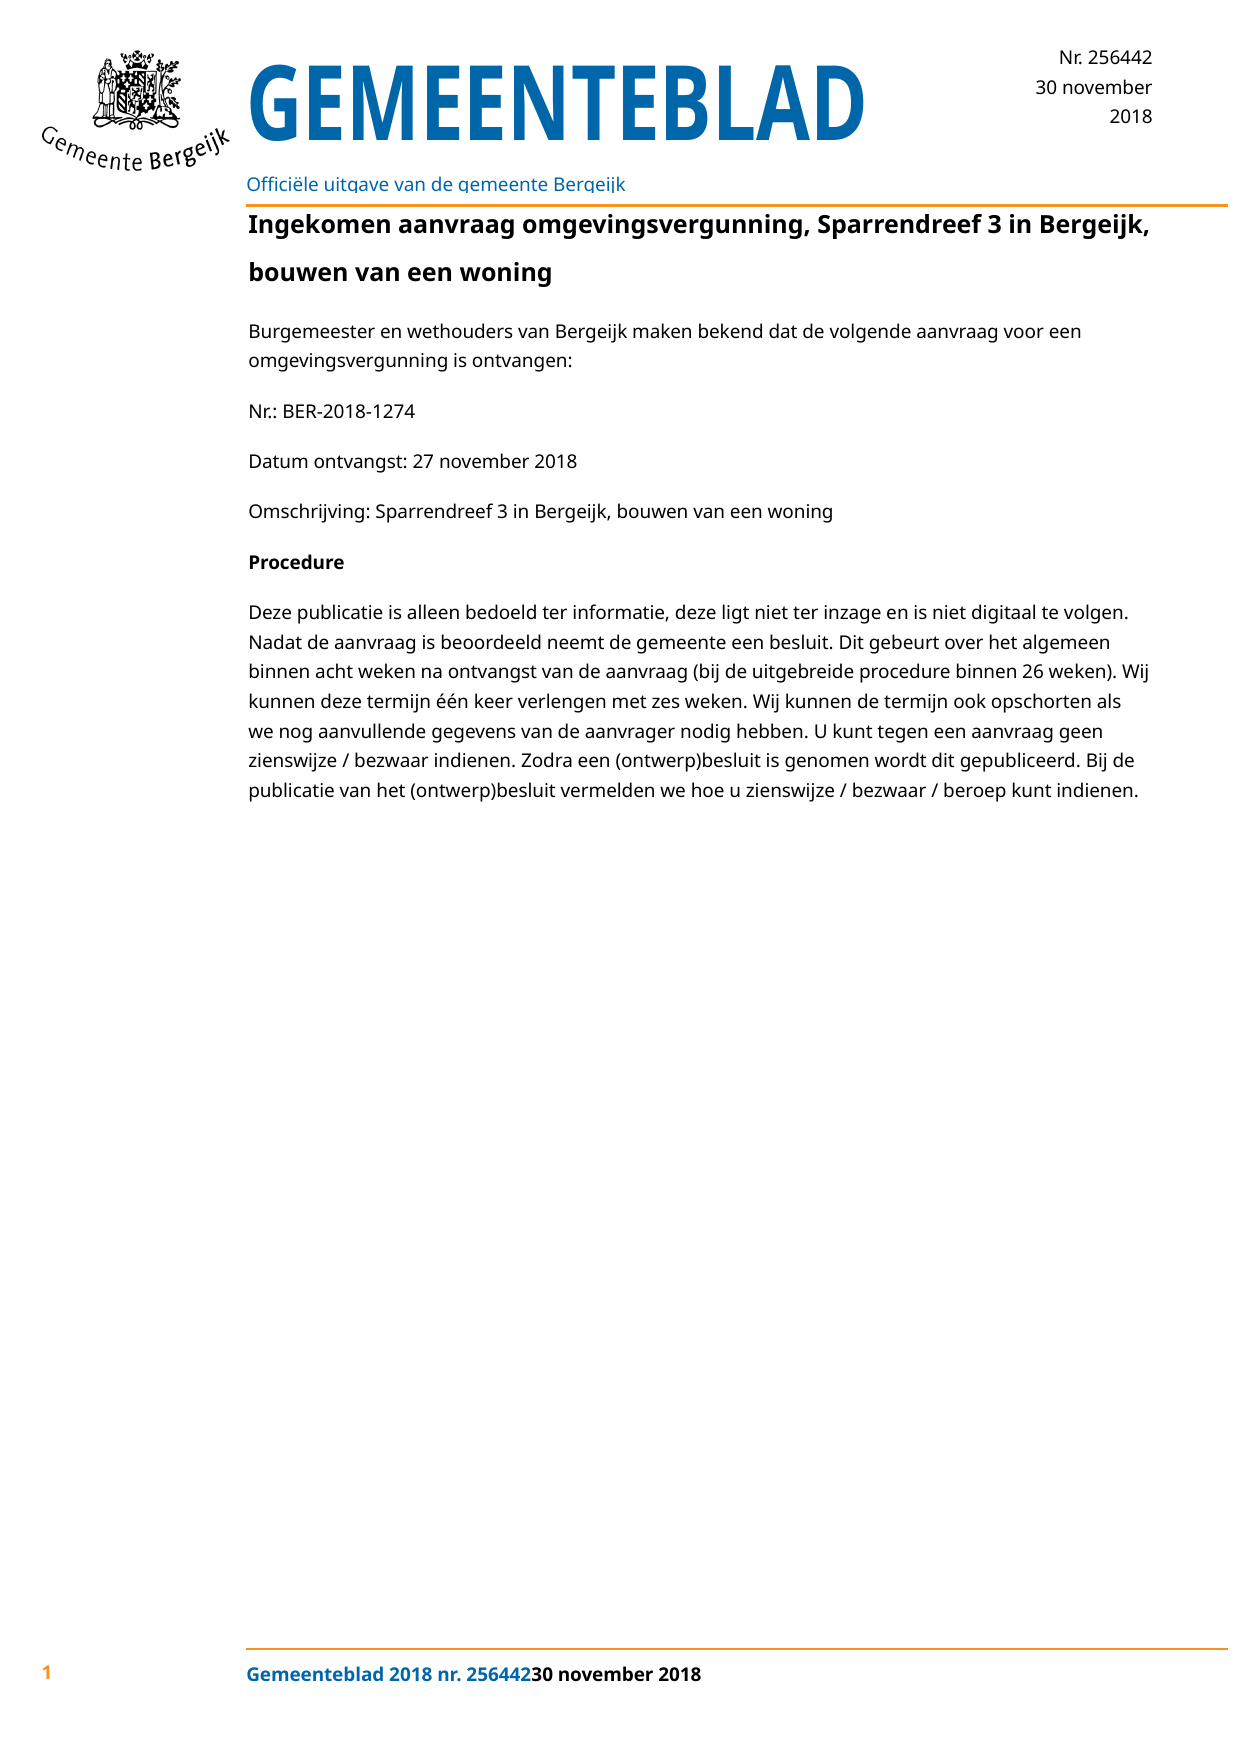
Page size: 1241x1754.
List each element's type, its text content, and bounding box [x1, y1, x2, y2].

text Ingekomen aanvraag omgevingsvergunning, Sparrendreef 3 in Bergeijk, bouwen van een woning [248, 207, 1152, 288]
text Procedure [248, 549, 1152, 575]
text Burgemeester en wethouders van Bergeijk maken bekend dat de volgende aanvraag voor een omgevingsvergunning is ontvangen: [248, 318, 1152, 373]
text Deze publicatie is alleen bedoeld ter informatie, deze ligt niet ter inzage en is niet digitaal te volgen. Nadat de aanvraag is beoordeeld neemt de gemeente een besluit. Dit gebeurt over het algemeen binnen acht weken na ontvangst van de aanvraag (bij de uitgebreide procedure binnen 26 weken). Wij kunnen deze termijn één keer verlengen met zes weken. Wij kunnen de termijn ook opschorten als we nog aanvullende gegevens van de aanvrager nodig hebben. U kunt tegen een aanvraag geen zienswijze / bezwaar indienen. Zodra een (ontwerp)besluit is genomen wordt dit gepubliceerd. Bij de publicatie van het (ontwerp)besluit vermelden we hoe u zienswijze / bezwaar / beroep kunt indienen. [248, 599, 1152, 803]
text Omschrijving: Sparrendreef 3 in Bergeijk, bouwen van een woning [248, 499, 1152, 524]
text Nr.: BER-2018-1274 [248, 398, 1152, 424]
text Datum ontvangst: 27 november 2018 [248, 448, 1152, 474]
picture [41, 47, 231, 172]
